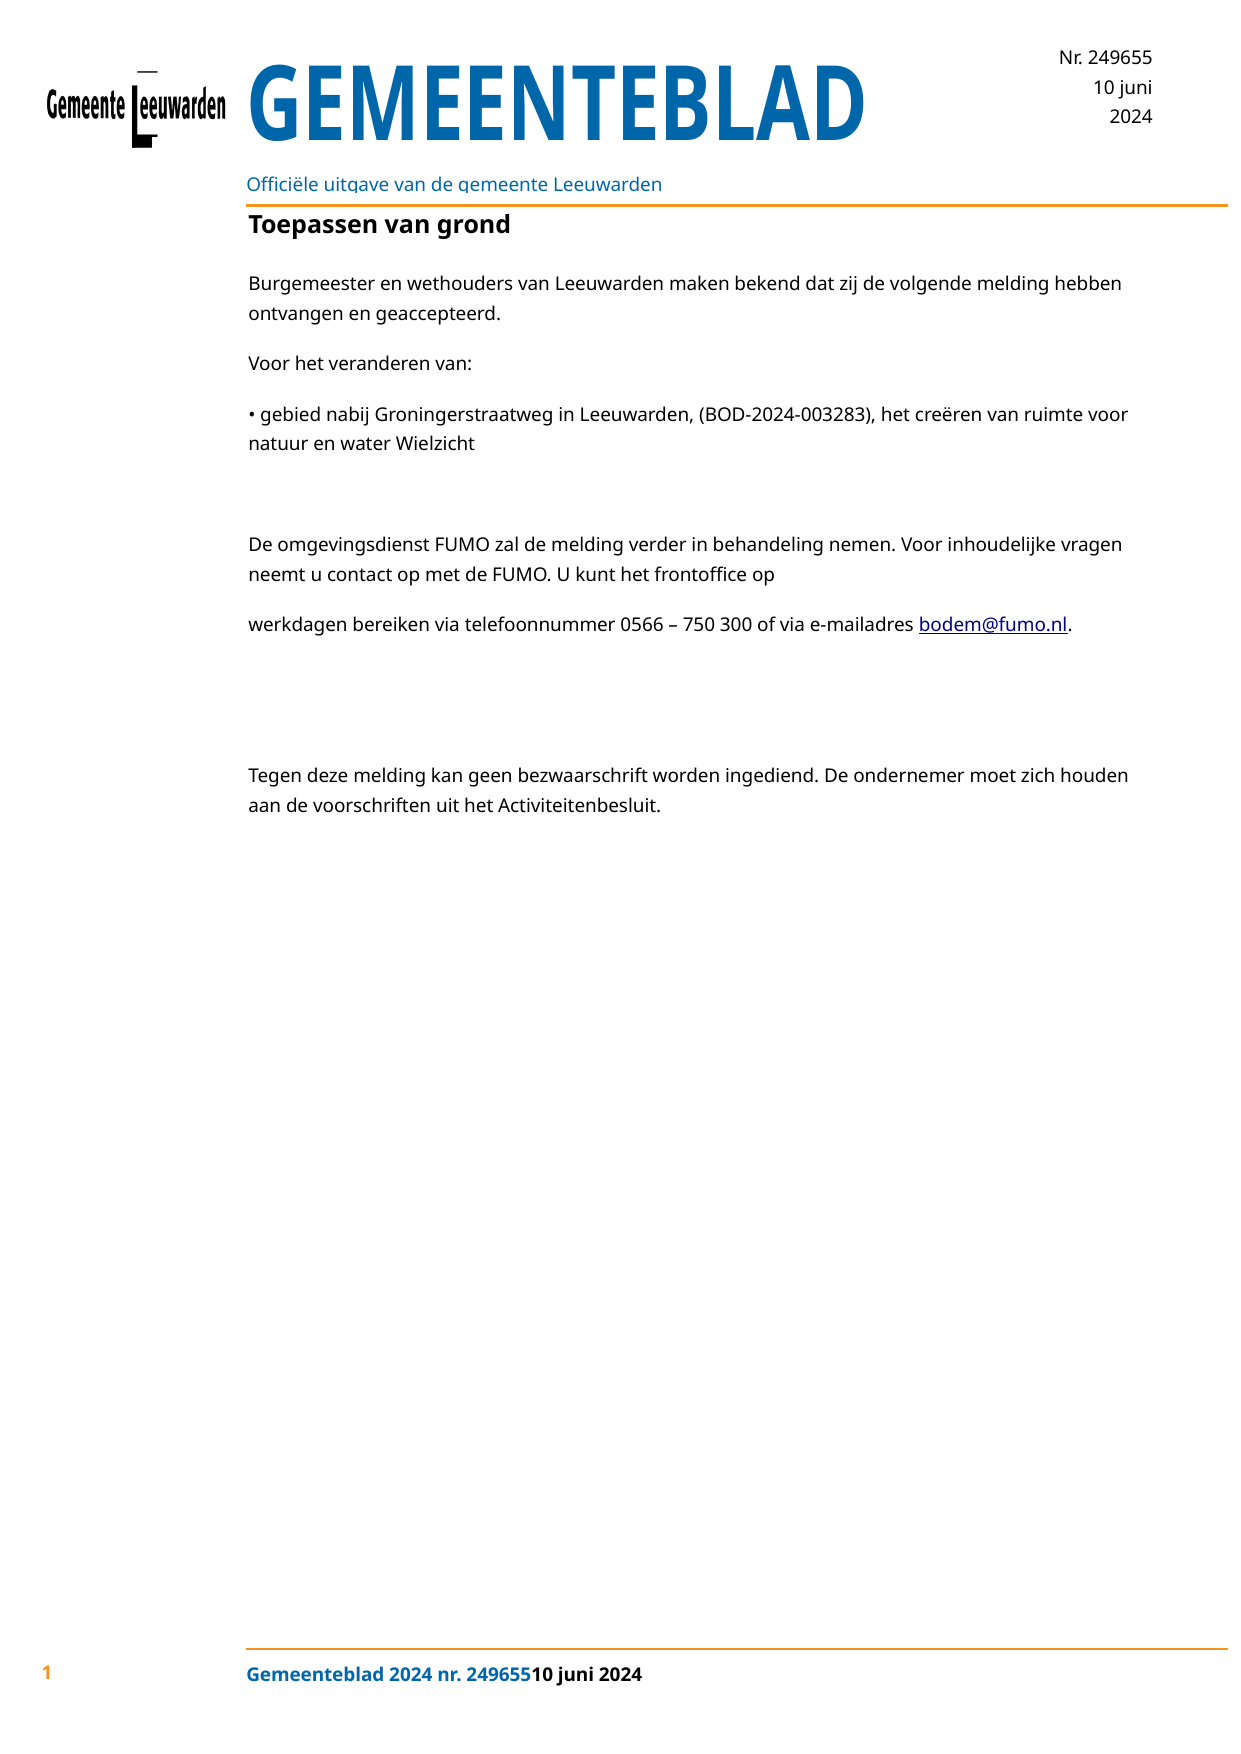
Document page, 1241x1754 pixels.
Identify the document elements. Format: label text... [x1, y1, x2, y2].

picture [41, 47, 231, 172]
text Tegen deze melding kan geen bezwaarschrift worden ingediend. De ondernemer moet zich houden aan de voorschriften uit het Activiteitenbesluit. [248, 762, 1152, 818]
text Voor het veranderen van: [248, 350, 1152, 376]
text • gebied nabij Groningerstraatweg in Leeuwarden, (BOD-2024-003283), het creëren van ruimte voor natuur en water Wielzicht [248, 401, 1152, 456]
text De omgevingsdienst FUMO zal de melding verder in behandeling nemen. Voor inhoudelijke vragen neemt u contact op met de FUMO. U kunt het frontoffice op [248, 531, 1152, 586]
text Burgemeester en wethouders van Leeuwarden maken bekend dat zij de volgende melding hebben ontvangen en geaccepteerd. [248, 270, 1152, 326]
text werkdagen bereiken via telefoonnummer 0566 – 750 300 of via e-mailadres bodem@fumo.nl. [248, 611, 1152, 637]
text Toepassen van grond [248, 207, 1152, 241]
